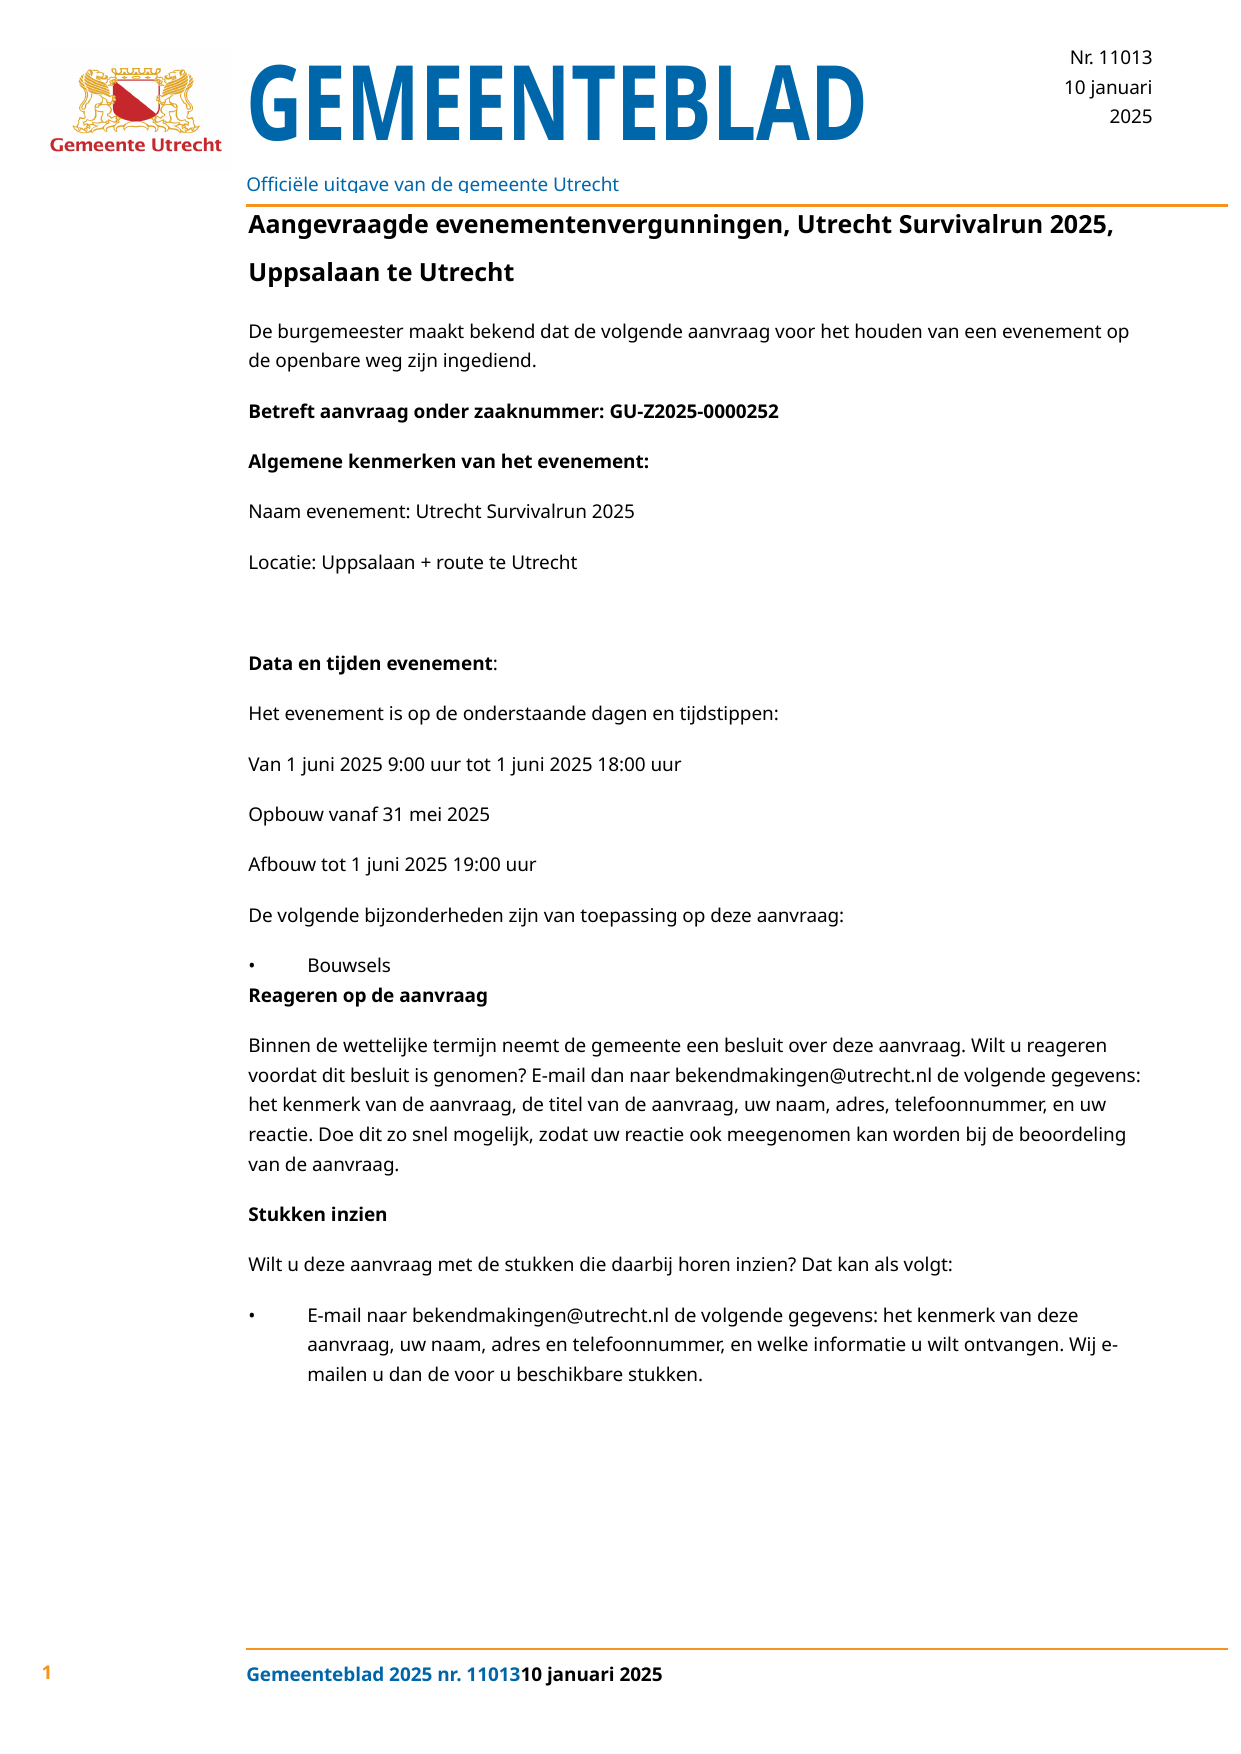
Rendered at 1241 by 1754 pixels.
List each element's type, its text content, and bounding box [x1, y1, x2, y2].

list Bouwsels [248, 952, 1152, 978]
picture [41, 47, 231, 172]
text Locatie: Uppsalaan + route te Utrecht [248, 549, 1152, 575]
text De volgende bijzonderheden zijn van toepassing op deze aanvraag: [248, 902, 1152, 928]
list E-mail naar bekendmakingen@utrecht.nl de volgende gegevens: het kenmerk van deze aanvraag, uw naam, adres en telefoonnummer, en welke informatie u wilt ontvangen. Wij e-mailen u dan de voor u beschikbare stukken. [248, 1302, 1152, 1387]
text Binnen de wettelijke termijn neemt de gemeente een besluit over deze aanvraag. Wilt u reageren voordat dit besluit is genomen? E-mail dan naar bekendmakingen@utrecht.nl de volgende gegevens: het kenmerk van de aanvraag, de titel van de aanvraag, uw naam, adres, telefoonnummer, en uw reactie. Doe dit zo snel mogelijk, zodat uw reactie ook meegenomen kan worden bij de beoordeling van de aanvraag. [248, 1032, 1152, 1177]
text Afbouw tot 1 juni 2025 19:00 uur [248, 852, 1152, 877]
text Reageren op de aanvraag [248, 982, 1152, 1008]
text Wilt u deze aanvraag met de stukken die daarbij horen inzien? Dat kan als volgt: [248, 1252, 1152, 1277]
text Opbouw vanaf 31 mei 2025 [248, 801, 1152, 827]
text Van 1 juni 2025 9:00 uur tot 1 juni 2025 18:00 uur [248, 751, 1152, 777]
text Algemene kenmerken van het evenement: [248, 448, 1152, 474]
text Stukken inzien [248, 1201, 1152, 1227]
text De burgemeester maakt bekend dat de volgende aanvraag voor het houden van een evenement op de openbare weg zijn ingediend. [248, 318, 1152, 373]
text Aangevraagde evenementenvergunningen, Utrecht Survivalrun 2025, Uppsalaan te Utrecht [248, 207, 1152, 288]
text Betreft aanvraag onder zaaknummer: GU-Z2025-0000252 [248, 398, 1152, 424]
text Het evenement is op de onderstaande dagen en tijdstippen: [248, 700, 1152, 726]
text Data en tijden evenement: [248, 650, 1152, 676]
text Naam evenement: Utrecht Survivalrun 2025 [248, 499, 1152, 524]
